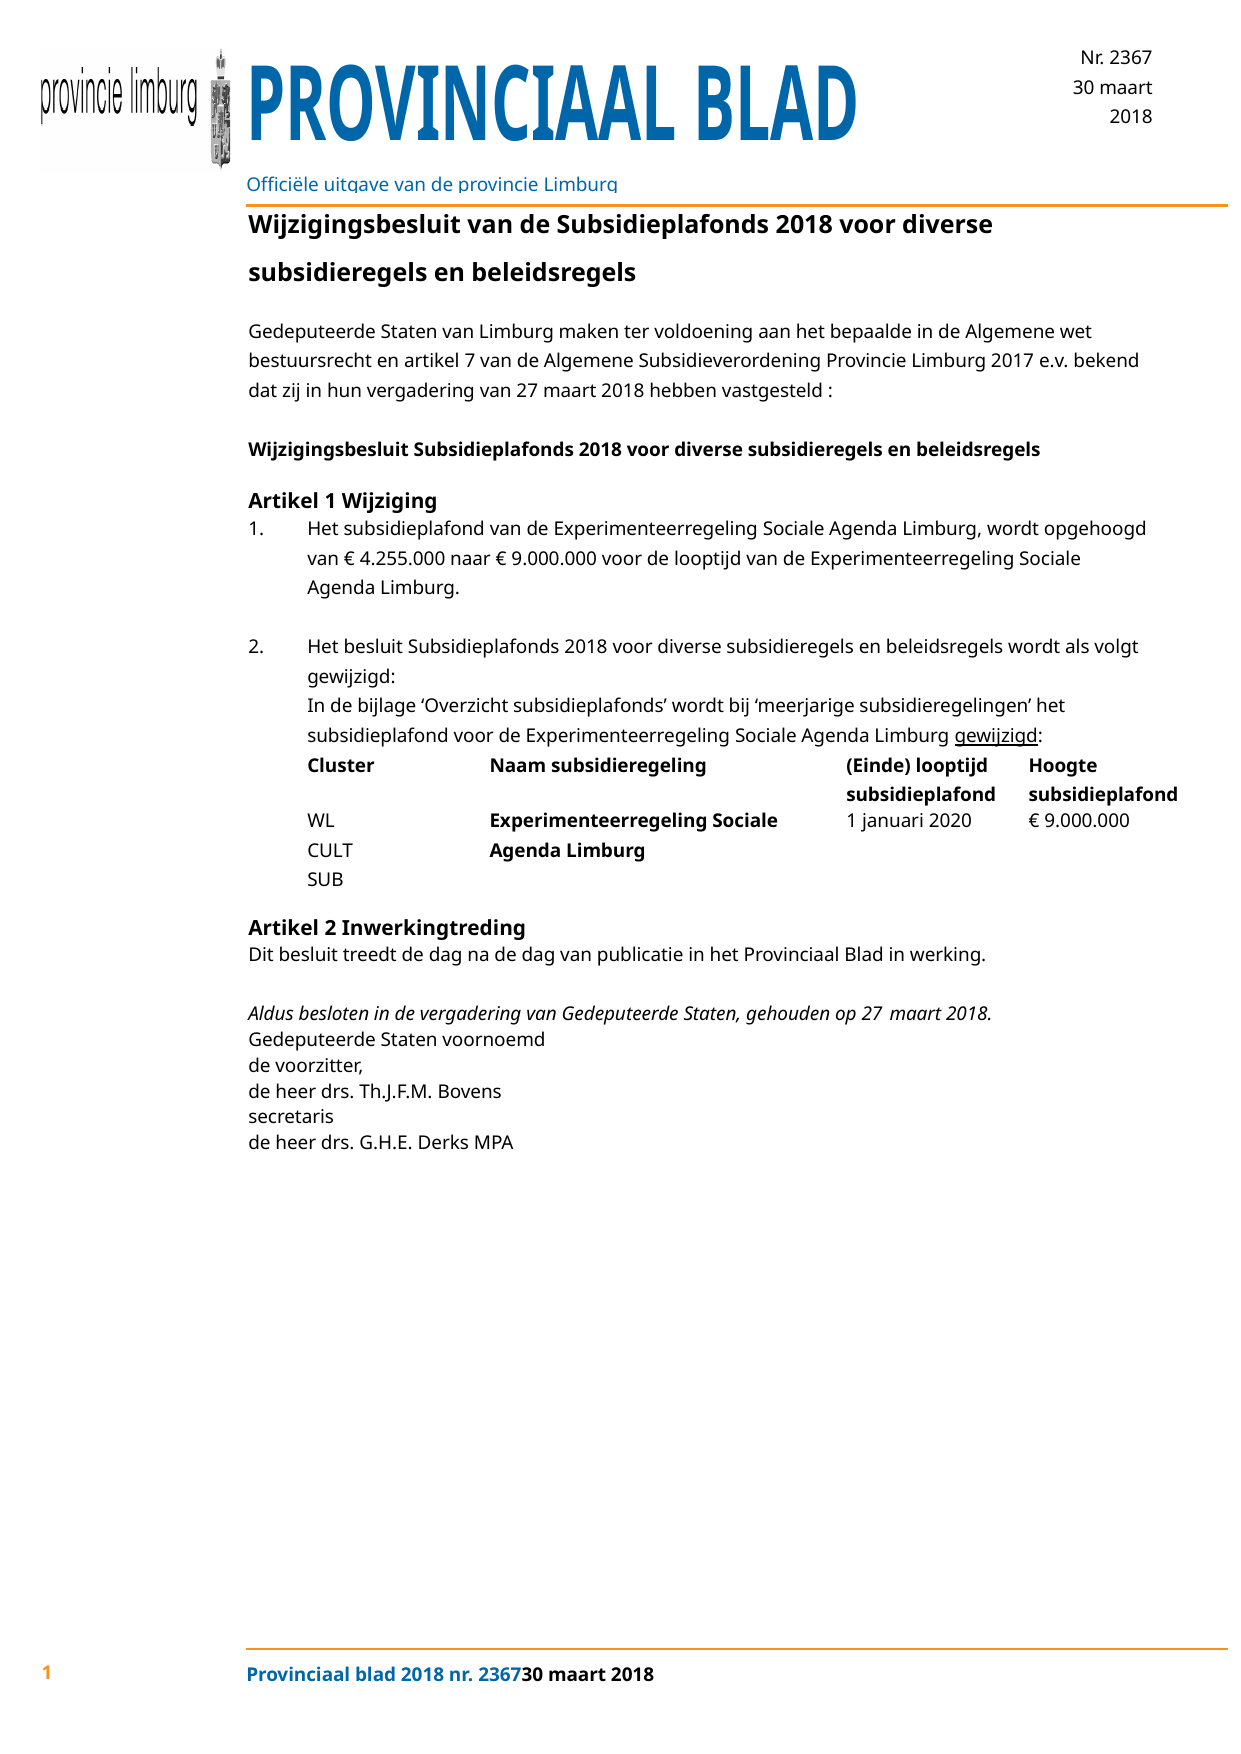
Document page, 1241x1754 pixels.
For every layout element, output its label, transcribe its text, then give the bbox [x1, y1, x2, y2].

text Dit besluit treedt de dag na de dag van publicatie in het Provinciaal Blad in werking. [248, 941, 1152, 967]
table_cell Experimenteerregeling Sociale Agenda Limburg [489, 807, 846, 892]
list Het subsidieplafond van de Experimenteerregeling Sociale Agenda Limburg, wordt opgehoogd van € 4.255.000 naar € 9.000.000 voor de looptijd van de Experimenteerregeling Sociale Agenda Limburg. [248, 515, 1152, 600]
text Artikel 1 Wijziging [248, 487, 1152, 515]
text de heer drs. Th.J.F.M. Bovens [248, 1078, 1152, 1103]
table_header (Einde) looptijd subsidieplafond [846, 752, 1028, 807]
table_header Cluster [307, 752, 489, 807]
table_cell € 9.000.000 [1028, 807, 1211, 892]
picture [41, 47, 231, 172]
table_cell 1 januari 2020 [846, 807, 1028, 892]
text Aldus besloten in de vergadering van Gedeputeerde Staten, gehouden op 27 maart 2018. [248, 1001, 1152, 1026]
text Gedeputeerde Staten van Limburg maken ter voldoening aan het bepaalde in de Algemene wet bestuursrecht en artikel 7 van de Algemene Subsidieverordening Provincie Limburg 2017 e.v. bekend dat zij in hun vergadering van 27 maart 2018 hebben vastgesteld : [248, 318, 1152, 403]
text Wijzigingsbesluit Subsidieplafonds 2018 voor diverse subsidieregels en beleidsregels [248, 436, 1152, 462]
text secretaris [248, 1103, 1152, 1129]
text Artikel 2 Inwerkingtreding [248, 913, 1152, 941]
text de heer drs. G.H.E. Derks MPA [248, 1129, 1152, 1155]
list Het besluit Subsidieplafonds 2018 voor diverse subsidieregels en beleidsregels wordt als volgt gewijzigd: [248, 633, 1152, 689]
text Gedeputeerde Staten voornoemd [248, 1026, 1152, 1052]
list In de bijlage ‘Overzicht subsidieplafonds’ wordt bij ‘meerjarige subsidieregelingen’ het subsidieplafond voor de Experimenteerregeling Sociale Agenda Limburg gewijzigd: [248, 693, 1152, 748]
text Wijzigingsbesluit van de Subsidieplafonds 2018 voor diverse subsidieregels en beleidsregels [248, 207, 1152, 288]
table_cell WL CULT SUB [307, 807, 489, 892]
table_header Hoogte subsidieplafond [1028, 752, 1211, 807]
table_header Naam subsidieregeling [489, 752, 846, 807]
text de voorzitter, [248, 1052, 1152, 1078]
